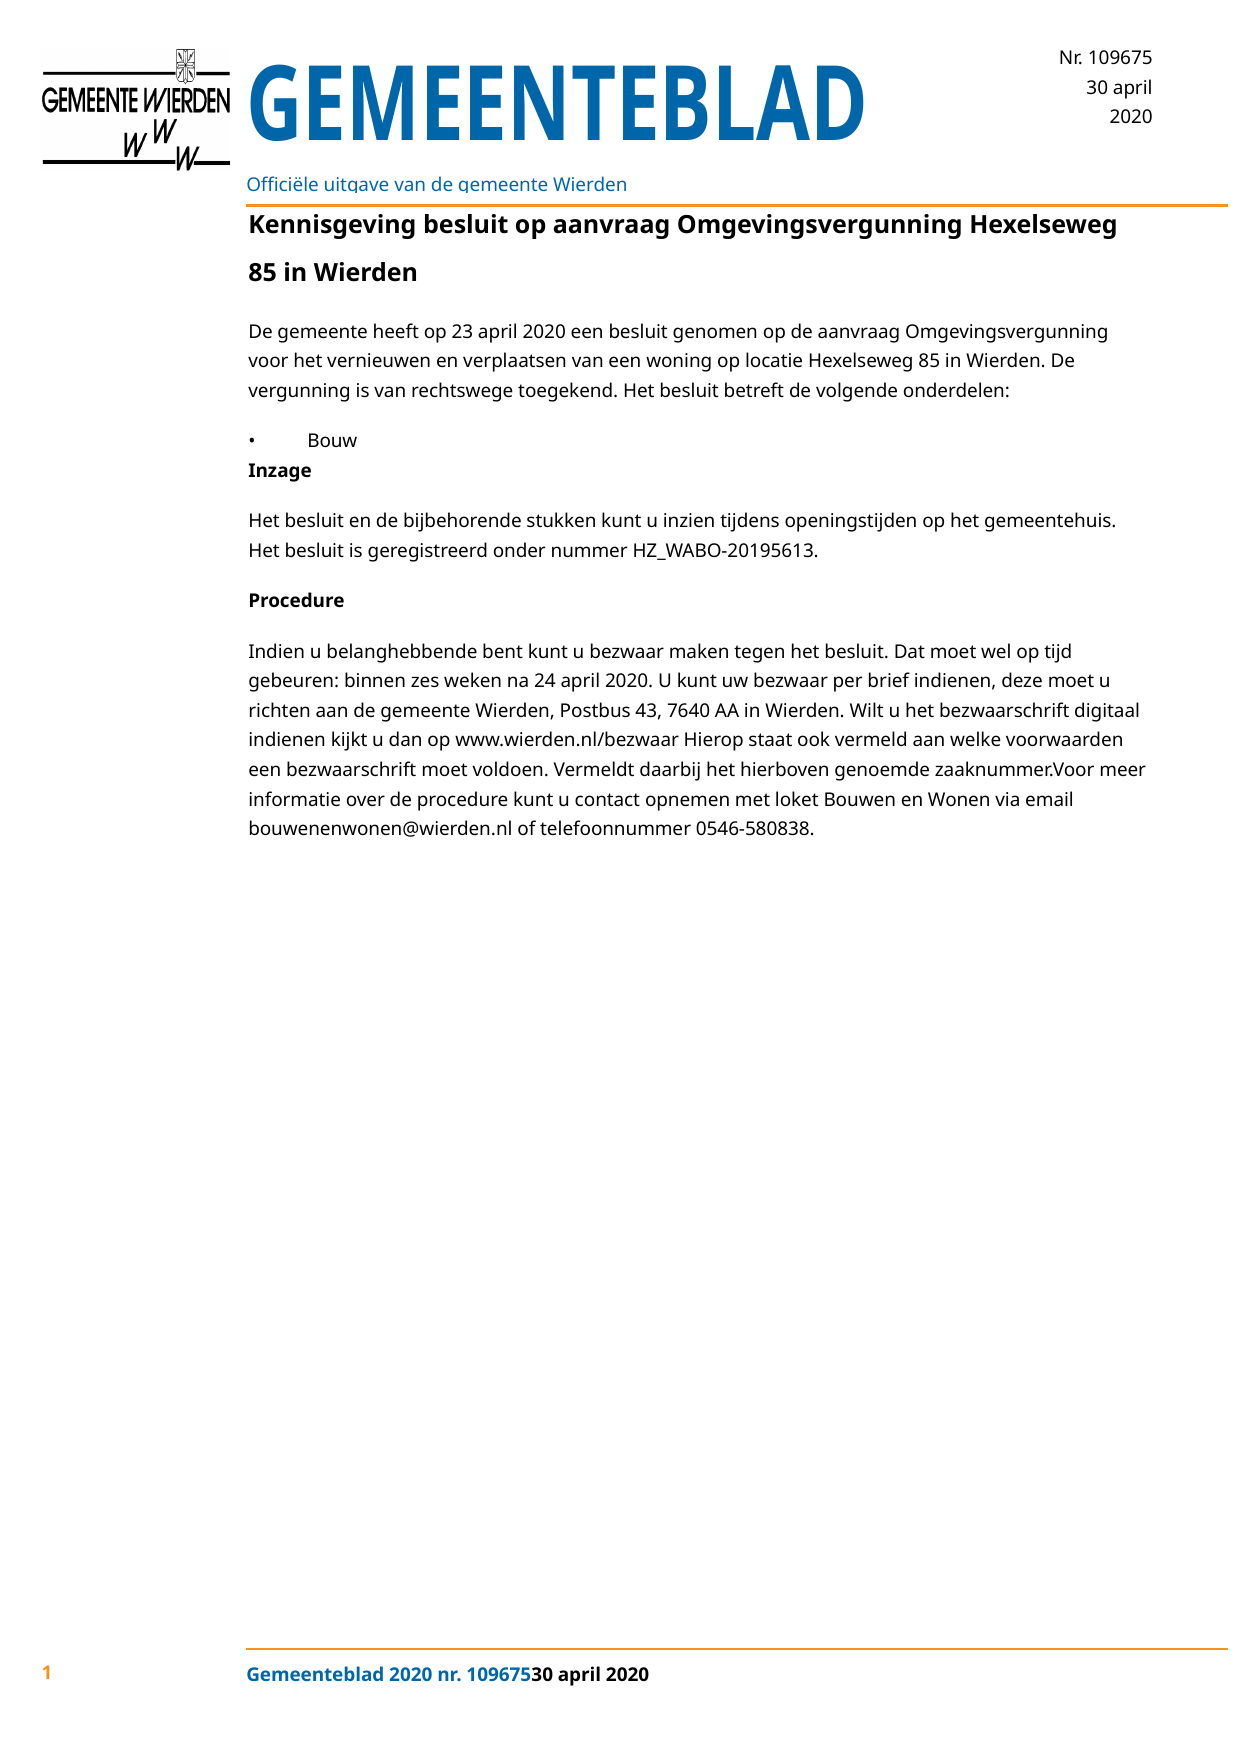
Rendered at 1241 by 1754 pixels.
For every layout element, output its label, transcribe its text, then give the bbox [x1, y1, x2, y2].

text Indien u belanghebbende bent kunt u bezwaar maken tegen het besluit. Dat moet wel op tijd gebeuren: binnen zes weken na 24 april 2020. U kunt uw bezwaar per brief indienen, deze moet u richten aan de gemeente Wierden, Postbus 43, 7640 AA in Wierden. Wilt u het bezwaarschrift digitaal indienen kijkt u dan op www.wierden.nl/bezwaar Hierop staat ook vermeld aan welke voorwaarden een bezwaarschrift moet voldoen. Vermeldt daarbij het hierboven genoemde zaaknummer.Voor meer informatie over de procedure kunt u contact opnemen met loket Bouwen en Wonen via email bouwenenwonen@wierden.nl of telefoonnummer 0546-580838. [248, 638, 1152, 841]
picture [41, 47, 231, 172]
text De gemeente heeft op 23 april 2020 een besluit genomen op de aanvraag Omgevingsvergunning voor het vernieuwen en verplaatsen van een woning op locatie Hexelseweg 85 in Wierden. De vergunning is van rechtswege toegekend. Het besluit betreft de volgende onderdelen: [248, 318, 1152, 403]
text Inzage [248, 457, 1152, 483]
text Het besluit en de bijbehorende stukken kunt u inzien tijdens openingstijden op het gemeentehuis. Het besluit is geregistreerd onder nummer HZ_WABO-20195613. [248, 507, 1152, 563]
list Bouw [248, 427, 1152, 453]
text Kennisgeving besluit op aanvraag Omgevingsvergunning Hexelseweg 85 in Wierden [248, 207, 1152, 288]
text Procedure [248, 587, 1152, 613]
